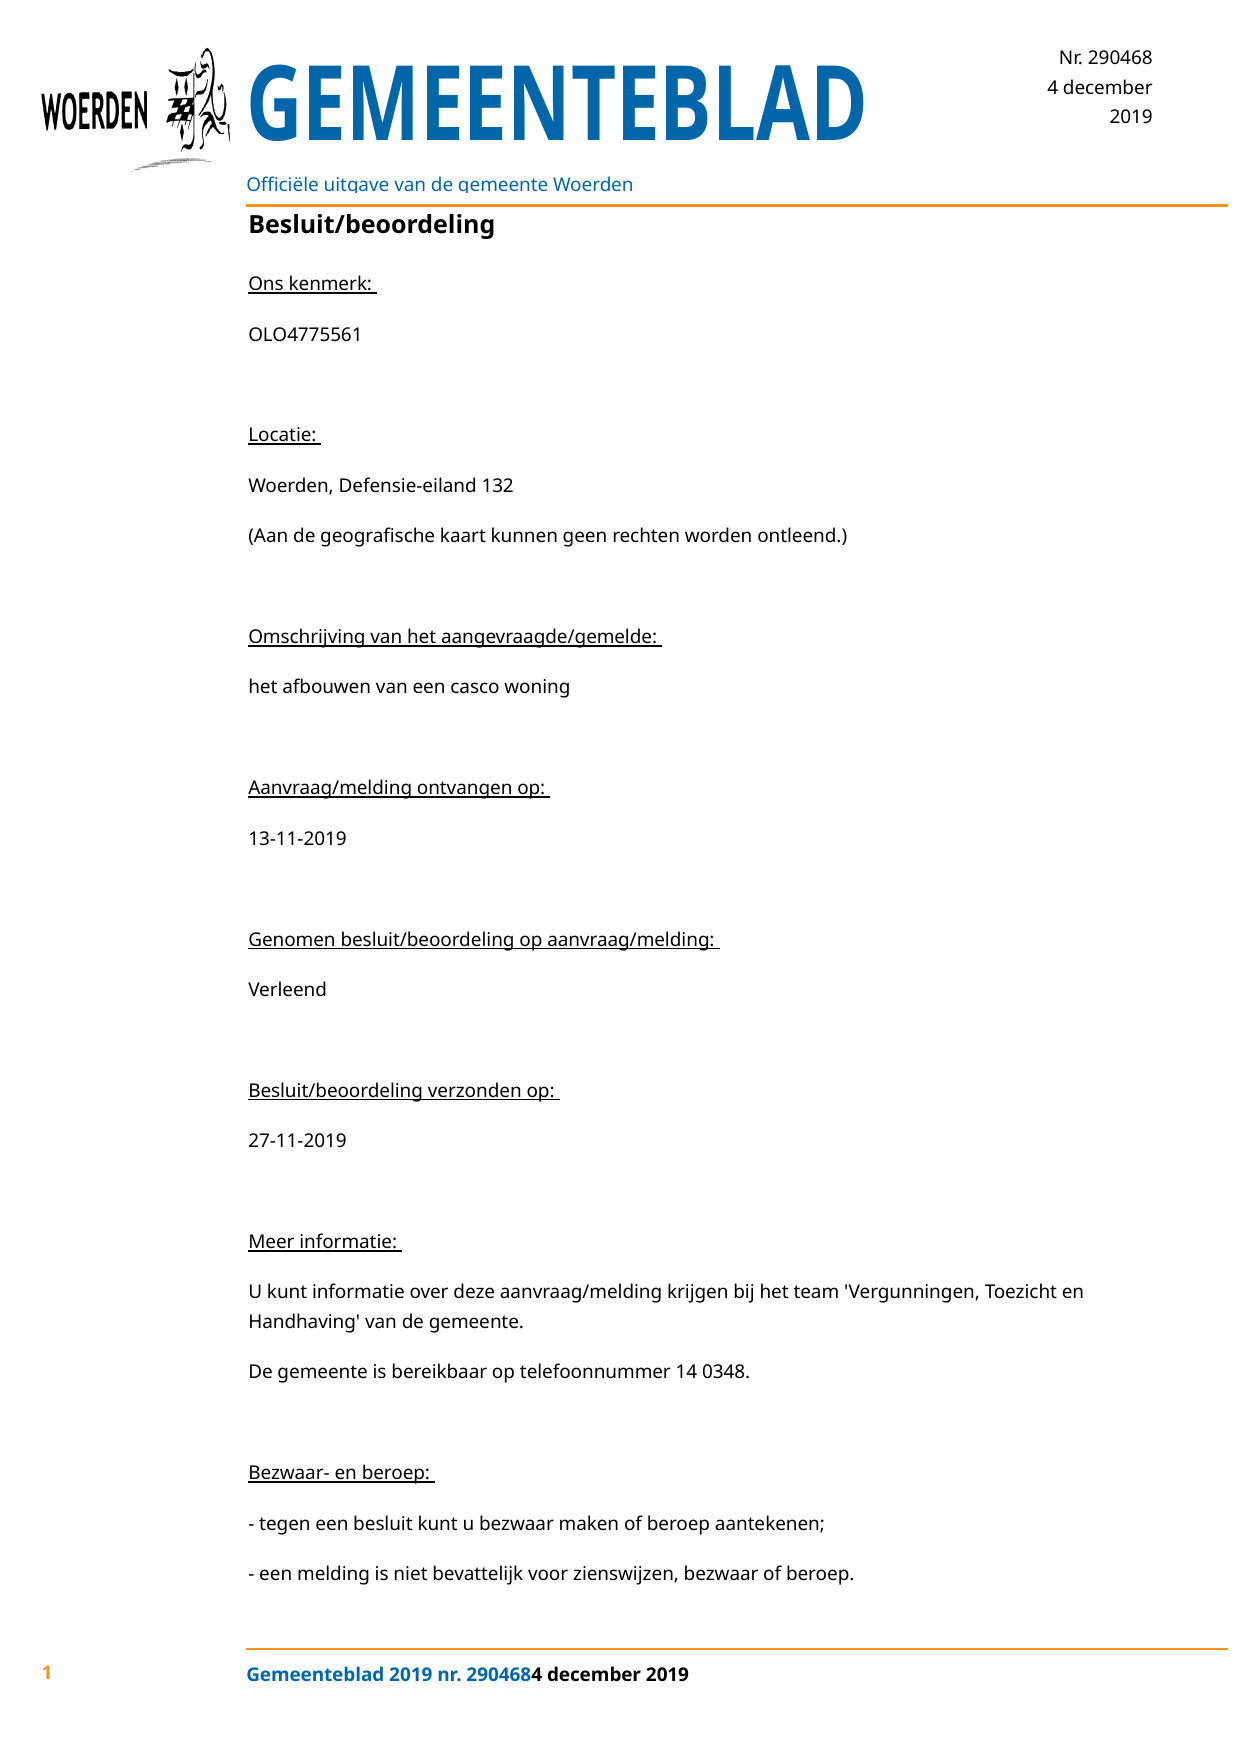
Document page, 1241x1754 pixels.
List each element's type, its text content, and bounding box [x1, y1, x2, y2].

text OLO4775561 [248, 321, 1152, 346]
text 27-11-2019 [248, 1127, 1152, 1153]
text - tegen een besluit kunt u bezwaar maken of beroep aantekenen; [248, 1510, 1152, 1536]
text Genomen besluit/beoordeling op aanvraag/melding: [248, 926, 1152, 951]
text Woerden, Defensie-eiland 132 [248, 472, 1152, 498]
text Verleend [248, 976, 1152, 1002]
text 13-11-2019 [248, 825, 1152, 851]
text het afbouwen van een casco woning [248, 674, 1152, 699]
text (Aan de geografische kaart kunnen geen rechten worden ontleend.) [248, 522, 1152, 548]
picture [41, 47, 231, 172]
text Besluit/beoordeling verzonden op: [248, 1077, 1152, 1103]
text U kunt informatie over deze aanvraag/melding krijgen bij het team 'Vergunningen, Toezicht en Handhaving' van de gemeente. [248, 1279, 1152, 1334]
text - een melding is niet bevattelijk voor zienswijzen, bezwaar of beroep. [248, 1560, 1152, 1586]
text Aanvraag/melding ontvangen op: [248, 774, 1152, 800]
text Meer informatie: [248, 1228, 1152, 1254]
text Bezwaar- en beroep: [248, 1459, 1152, 1485]
text Locatie: [248, 422, 1152, 447]
text Omschrijving van het aangevraagde/gemelde: [248, 623, 1152, 649]
text Ons kenmerk: [248, 270, 1152, 296]
text De gemeente is bereikbaar op telefoonnummer 14 0348. [248, 1359, 1152, 1384]
text Besluit/beoordeling [248, 207, 1152, 241]
